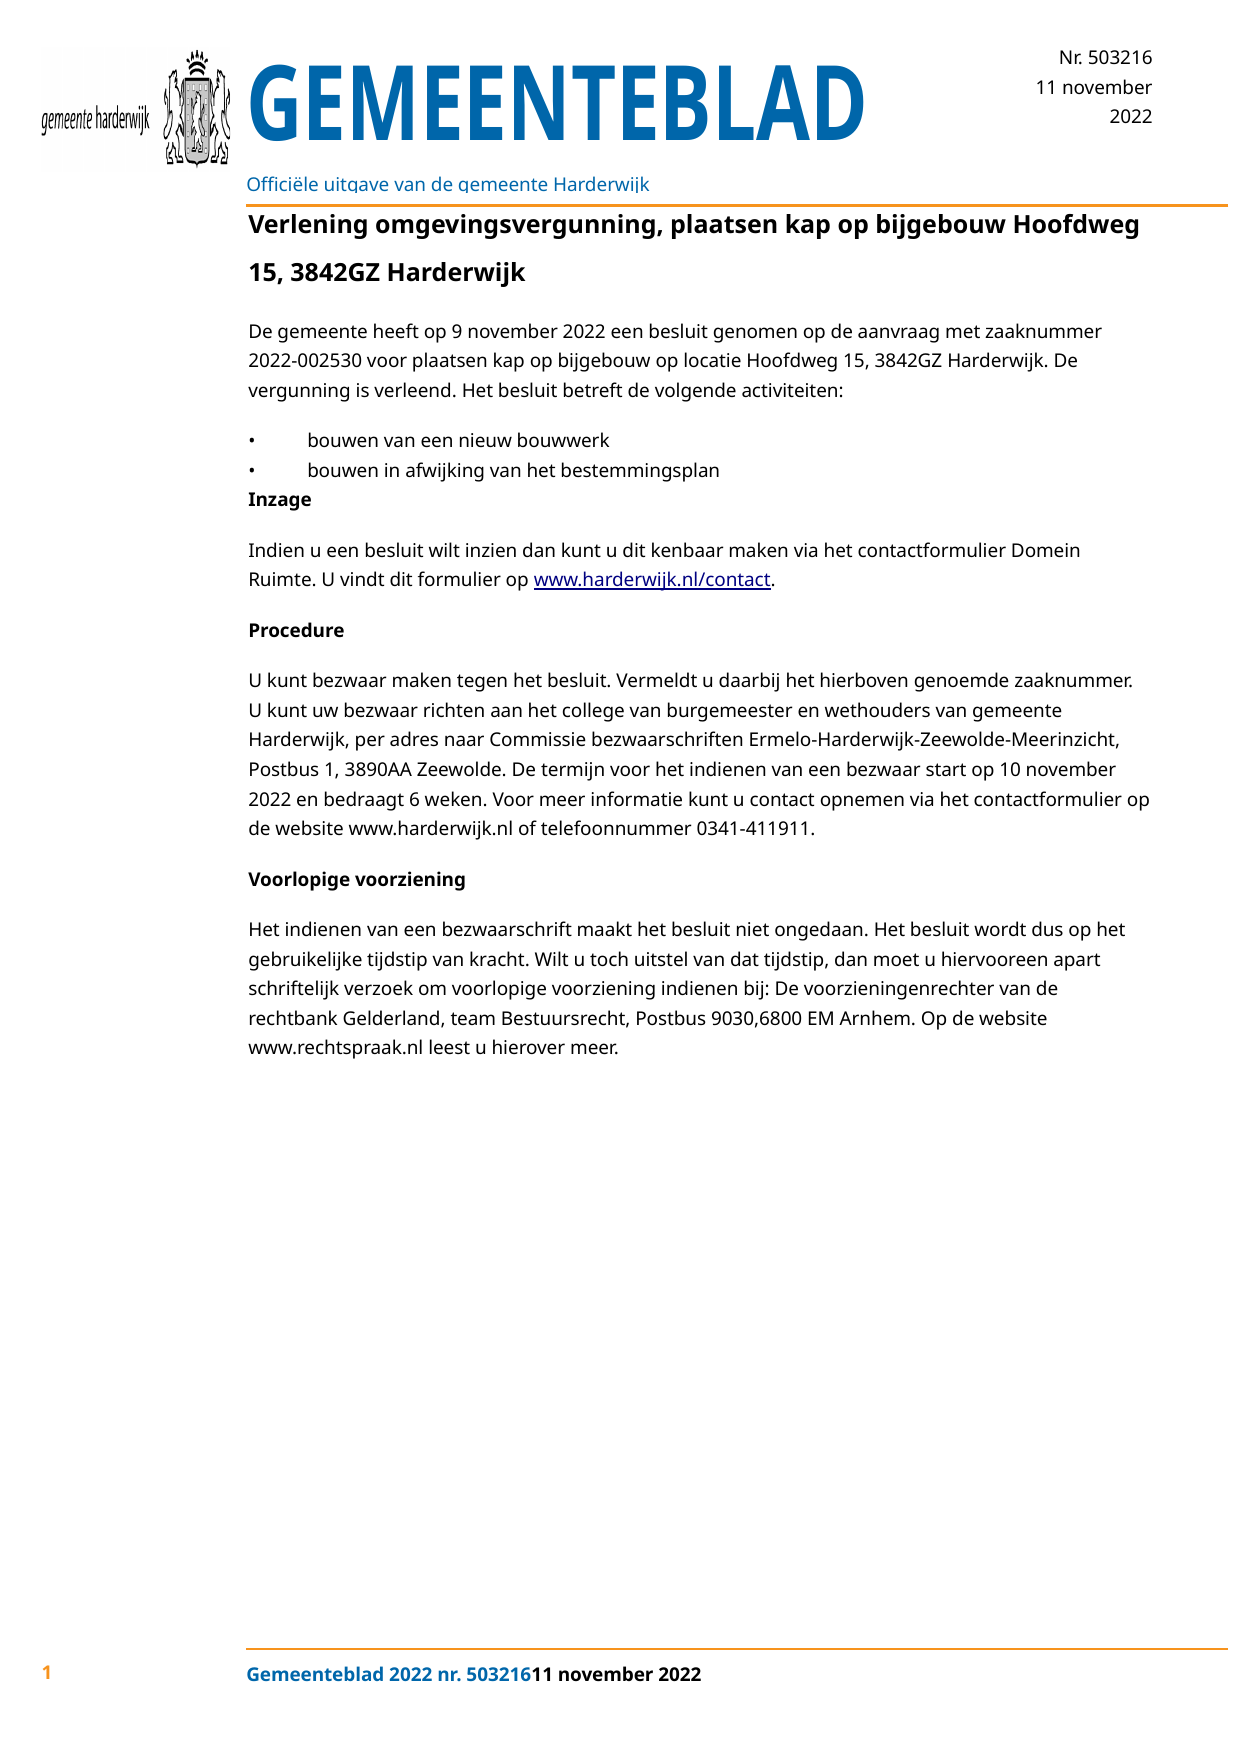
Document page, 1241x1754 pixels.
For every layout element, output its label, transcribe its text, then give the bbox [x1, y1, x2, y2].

text Inzage [248, 487, 1152, 512]
text Verlening omgevingsvergunning, plaatsen kap op bijgebouw Hoofdweg 15, 3842GZ Harderwijk [248, 207, 1152, 288]
list bouwen in afwijking van het bestemmingsplan [248, 457, 1152, 483]
text Het indienen van een bezwaarschrift maakt het besluit niet ongedaan. Het besluit wordt dus op het gebruikelijke tijdstip van kracht. Wilt u toch uitstel van dat tijdstip, dan moet u hiervooreen apart schriftelijk verzoek om voorlopige voorziening indienen bij: De voorzieningenrechter van de rechtbank Gelderland, team Bestuursrecht, Postbus 9030,6800 EM Arnhem. Op de website www.rechtspraak.nl leest u hierover meer. [248, 916, 1152, 1060]
list bouwen van een nieuw bouwwerk [248, 427, 1152, 453]
text Procedure [248, 617, 1152, 643]
text Indien u een besluit wilt inzien dan kunt u dit kenbaar maken via het contactformulier Domein Ruimte. U vindt dit formulier op www.harderwijk.nl/contact. [248, 537, 1152, 592]
text Voorlopige voorziening [248, 866, 1152, 892]
text U kunt bezwaar maken tegen het besluit. Vermeldt u daarbij het hierboven genoemde zaaknummer. U kunt uw bezwaar richten aan het college van burgemeester en wethouders van gemeente Harderwijk, per adres naar Commissie bezwaarschriften Ermelo-Harderwijk-Zeewolde-Meerinzicht, Postbus 1, 3890AA Zeewolde. De termijn voor het indienen van een bezwaar start op 10 november 2022 en bedraagt 6 weken. Voor meer informatie kunt u contact opnemen via het contactformulier op de website www.harderwijk.nl of telefoonnummer 0341-411911. [248, 667, 1152, 841]
picture [41, 47, 231, 172]
text De gemeente heeft op 9 november 2022 een besluit genomen op de aanvraag met zaaknummer 2022-002530 voor plaatsen kap op bijgebouw op locatie Hoofdweg 15, 3842GZ Harderwijk. De vergunning is verleend. Het besluit betreft de volgende activiteiten: [248, 318, 1152, 403]
